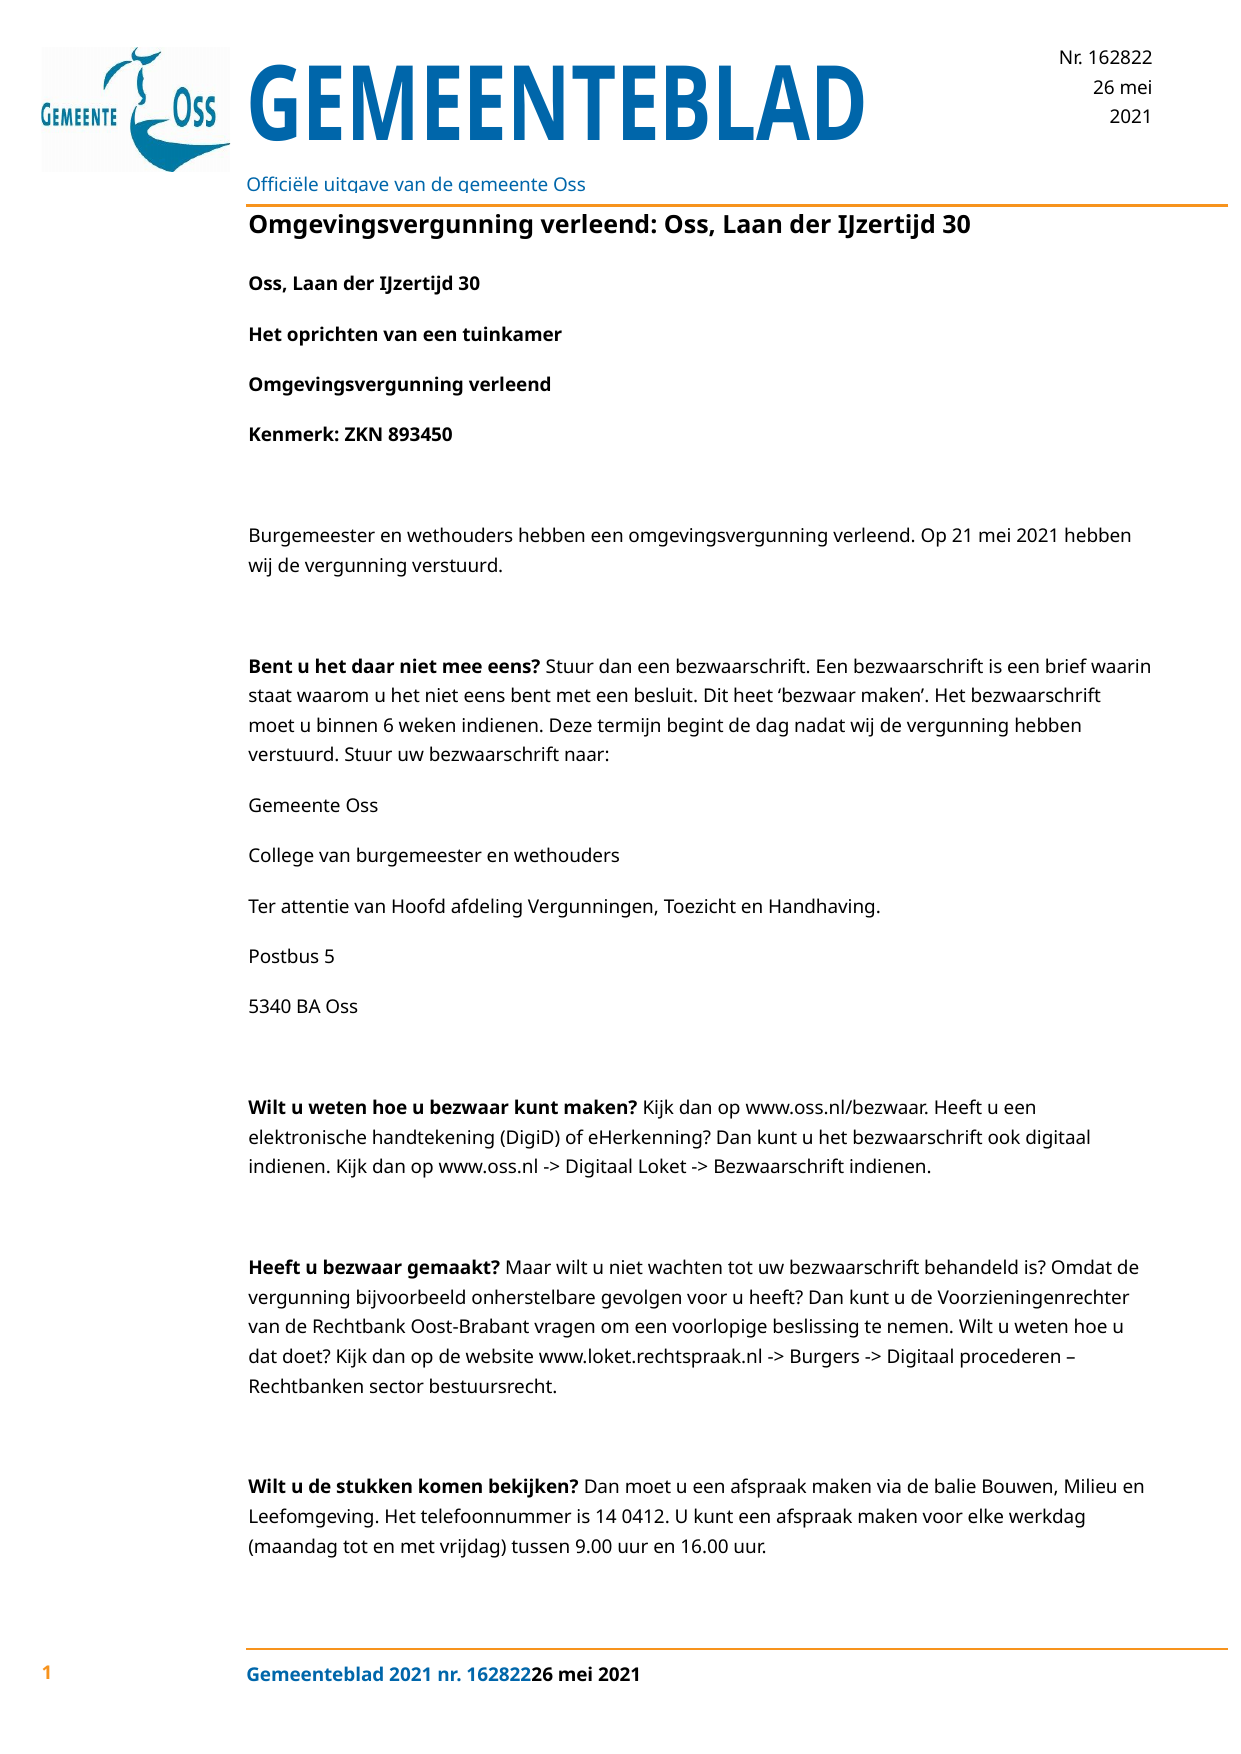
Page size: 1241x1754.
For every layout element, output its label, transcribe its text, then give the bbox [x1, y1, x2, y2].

text Oss, Laan der IJzertijd 30 [248, 270, 1152, 296]
picture [41, 47, 231, 172]
text Postbus 5 [248, 943, 1152, 969]
text Bent u het daar niet mee eens? Stuur dan een bezwaarschrift. Een bezwaarschrift is een brief waarin staat waarom u het niet eens bent met een besluit. Dit heet ‘bezwaar maken’. Het bezwaarschrift moet u binnen 6 weken indienen. Deze termijn begint de dag nadat wij de vergunning hebben verstuurd. Stuur uw bezwaarschrift naar: [248, 653, 1152, 767]
text College van burgemeester en wethouders [248, 842, 1152, 868]
text Burgemeester en wethouders hebben een omgevingsvergunning verleend. Op 21 mei 2021 hebben wij de vergunning verstuurd. [248, 522, 1152, 578]
text Heeft u bezwaar gemaakt? Maar wilt u niet wachten tot uw bezwaarschrift behandeld is? Omdat de vergunning bijvoorbeeld onherstelbare gevolgen voor u heeft? Dan kunt u de Voorzieningenrechter van de Rechtbank Oost-Brabant vragen om een voorlopige beslissing te nemen. Wilt u weten hoe u dat doet? Kijk dan op de website www.loket.rechtspraak.nl -> Burgers -> Digitaal procederen – Rechtbanken sector bestuursrecht. [248, 1254, 1152, 1398]
text Kenmerk: ZKN 893450 [248, 422, 1152, 447]
text Gemeente Oss [248, 792, 1152, 818]
text Wilt u weten hoe u bezwaar kunt maken? Kijk dan op www.oss.nl/bezwaar. Heeft u een elektronische handtekening (DigiD) of eHerkenning? Dan kunt u het bezwaarschrift ook digitaal indienen. Kijk dan op www.oss.nl -> Digitaal Loket -> Bezwaarschrift indienen. [248, 1094, 1152, 1179]
text 5340 BA Oss [248, 994, 1152, 1019]
text Omgevingsvergunning verleend: Oss, Laan der IJzertijd 30 [248, 207, 1152, 241]
text Wilt u de stukken komen bekijken? Dan moet u een afspraak maken via de balie Bouwen, Milieu en Leefomgeving. Het telefoonnummer is 14 0412. U kunt een afspraak maken voor elke werkdag (maandag tot en met vrijdag) tussen 9.00 uur en 16.00 uur. [248, 1474, 1152, 1558]
text Het oprichten van een tuinkamer [248, 321, 1152, 346]
text Ter attentie van Hoofd afdeling Vergunningen, Toezicht en Handhaving. [248, 893, 1152, 918]
text Omgevingsvergunning verleend [248, 371, 1152, 397]
